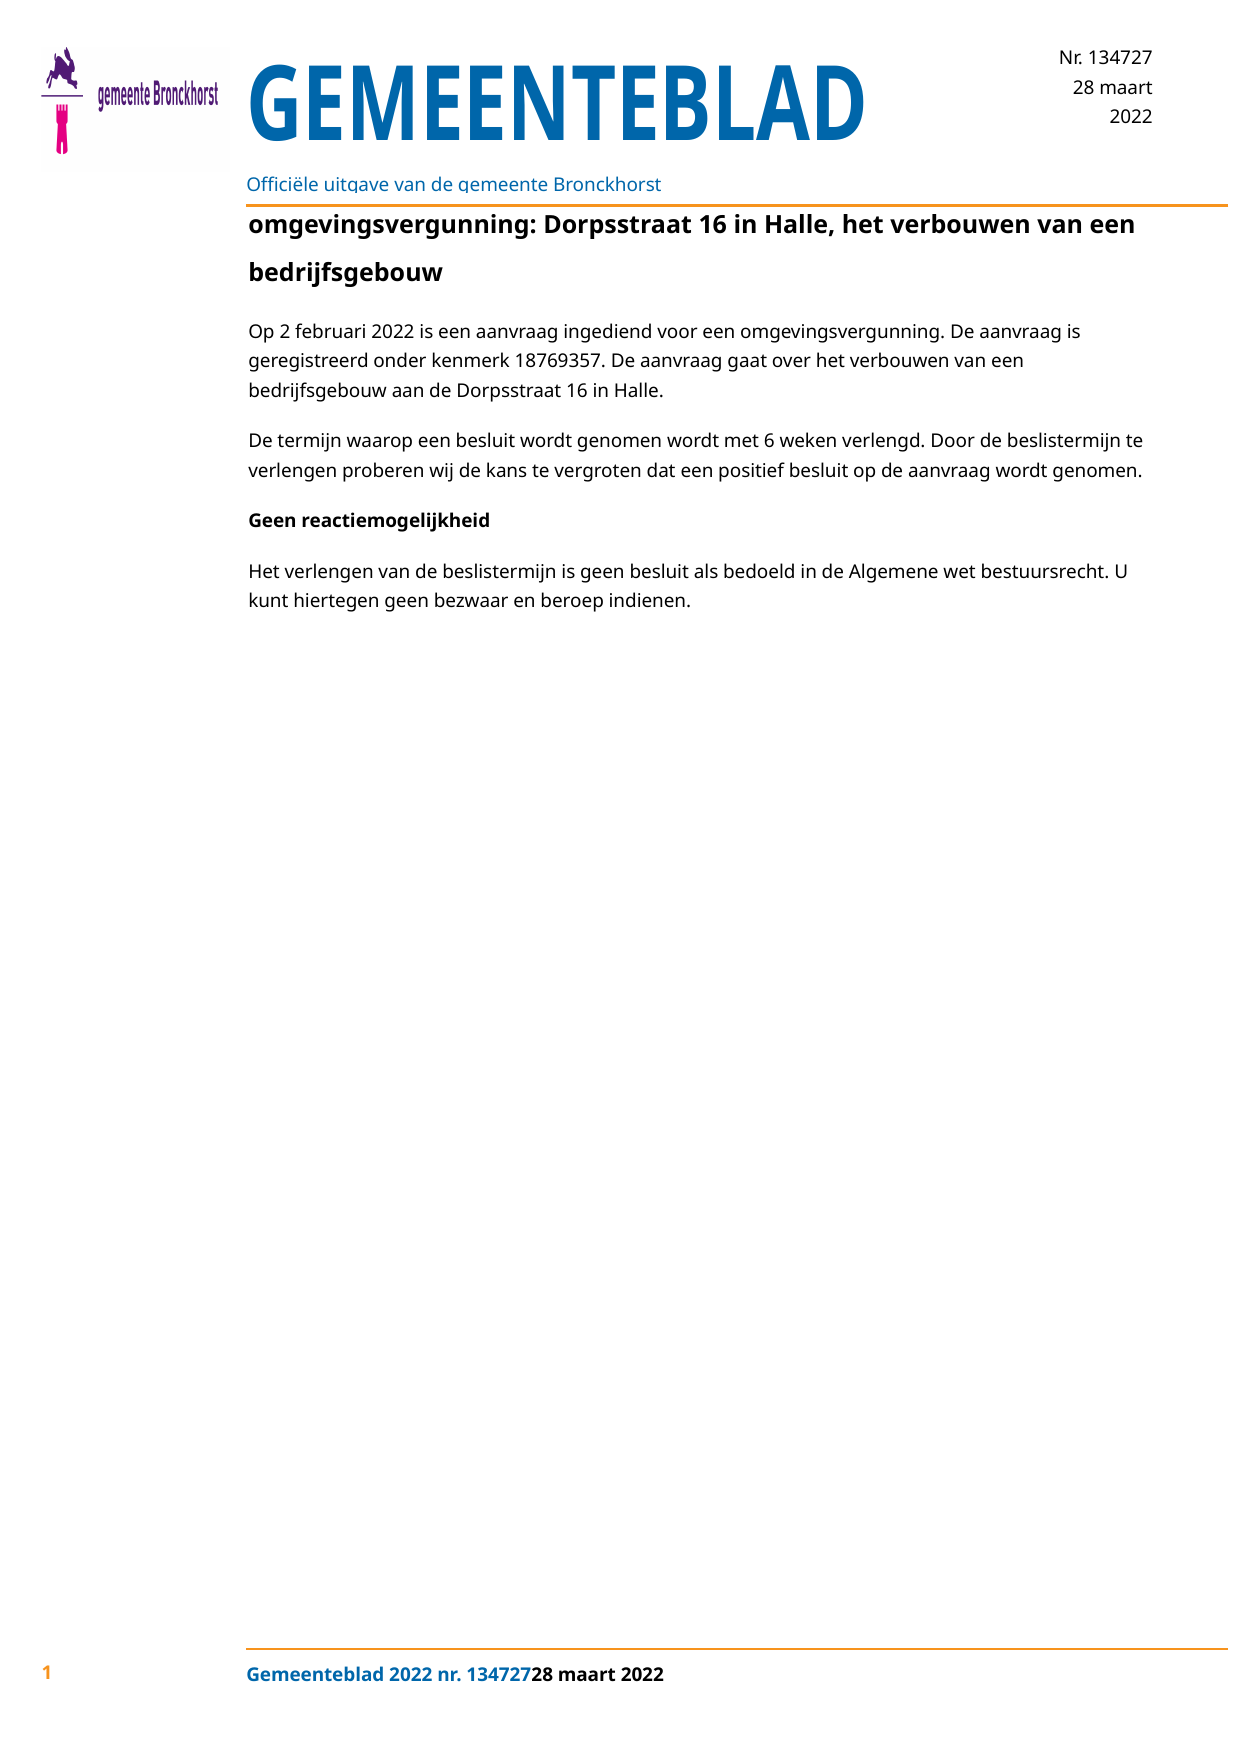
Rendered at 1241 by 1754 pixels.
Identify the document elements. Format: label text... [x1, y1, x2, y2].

text Op 2 februari 2022 is een aanvraag ingediend voor een omgevingsvergunning. De aanvraag is geregistreerd onder kenmerk 18769357. De aanvraag gaat over het verbouwen van een bedrijfsgebouw aan de Dorpsstraat 16 in Halle. [248, 318, 1152, 403]
picture [41, 47, 231, 172]
text Geen reactiemogelijkheid [248, 507, 1152, 533]
text Het verlengen van de beslistermijn is geen besluit als bedoeld in de Algemene wet bestuursrecht. U kunt hiertegen geen bezwaar en beroep indienen. [248, 558, 1152, 613]
text omgevingsvergunning: Dorpsstraat 16 in Halle, het verbouwen van een bedrijfsgebouw [248, 207, 1152, 288]
text De termijn waarop een besluit wordt genomen wordt met 6 weken verlengd. Door de beslistermijn te verlengen proberen wij de kans te vergroten dat een positief besluit op de aanvraag wordt genomen. [248, 427, 1152, 483]
